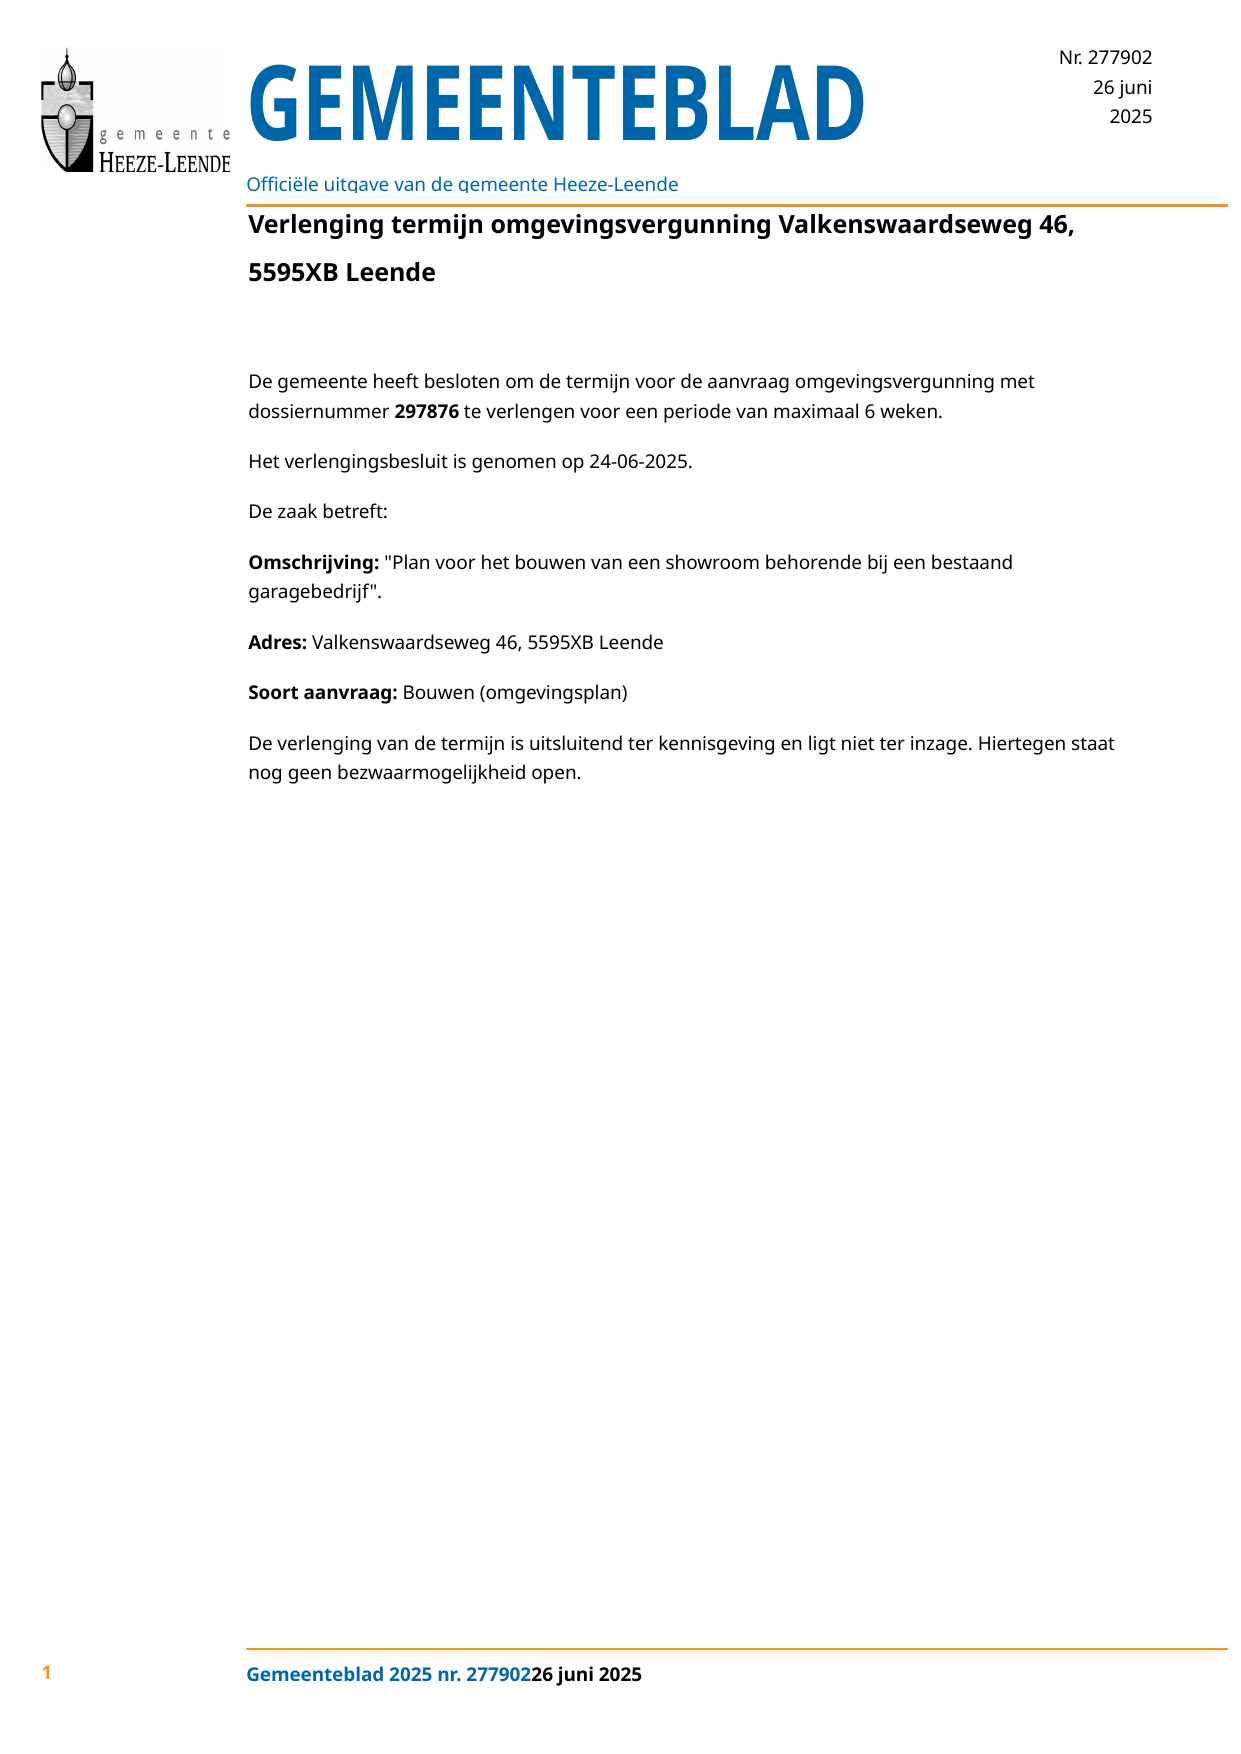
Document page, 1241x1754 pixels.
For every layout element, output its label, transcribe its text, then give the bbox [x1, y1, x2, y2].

text De verlenging van de termijn is uitsluitend ter kennisgeving en ligt niet ter inzage. Hiertegen staat nog geen bezwaarmogelijkheid open. [248, 730, 1152, 785]
text De gemeente heeft besloten om de termijn voor de aanvraag omgevingsvergunning met dossiernummer 297876 te verlengen voor een periode van maximaal 6 weken. [248, 368, 1152, 424]
text Omschrijving: "Plan voor het bouwen van een showroom behorende bij een bestaand garagebedrijf". [248, 549, 1152, 604]
text De zaak betreft: [248, 499, 1152, 524]
text Soort aanvraag: Bouwen (omgevingsplan) [248, 679, 1152, 705]
text Adres: Valkenswaardseweg 46, 5595XB Leende [248, 629, 1152, 655]
text Verlenging termijn omgevingsvergunning Valkenswaardseweg 46, 5595XB Leende [248, 207, 1152, 288]
picture [41, 47, 231, 172]
text Het verlengingsbesluit is genomen op 24-06-2025. [248, 448, 1152, 474]
